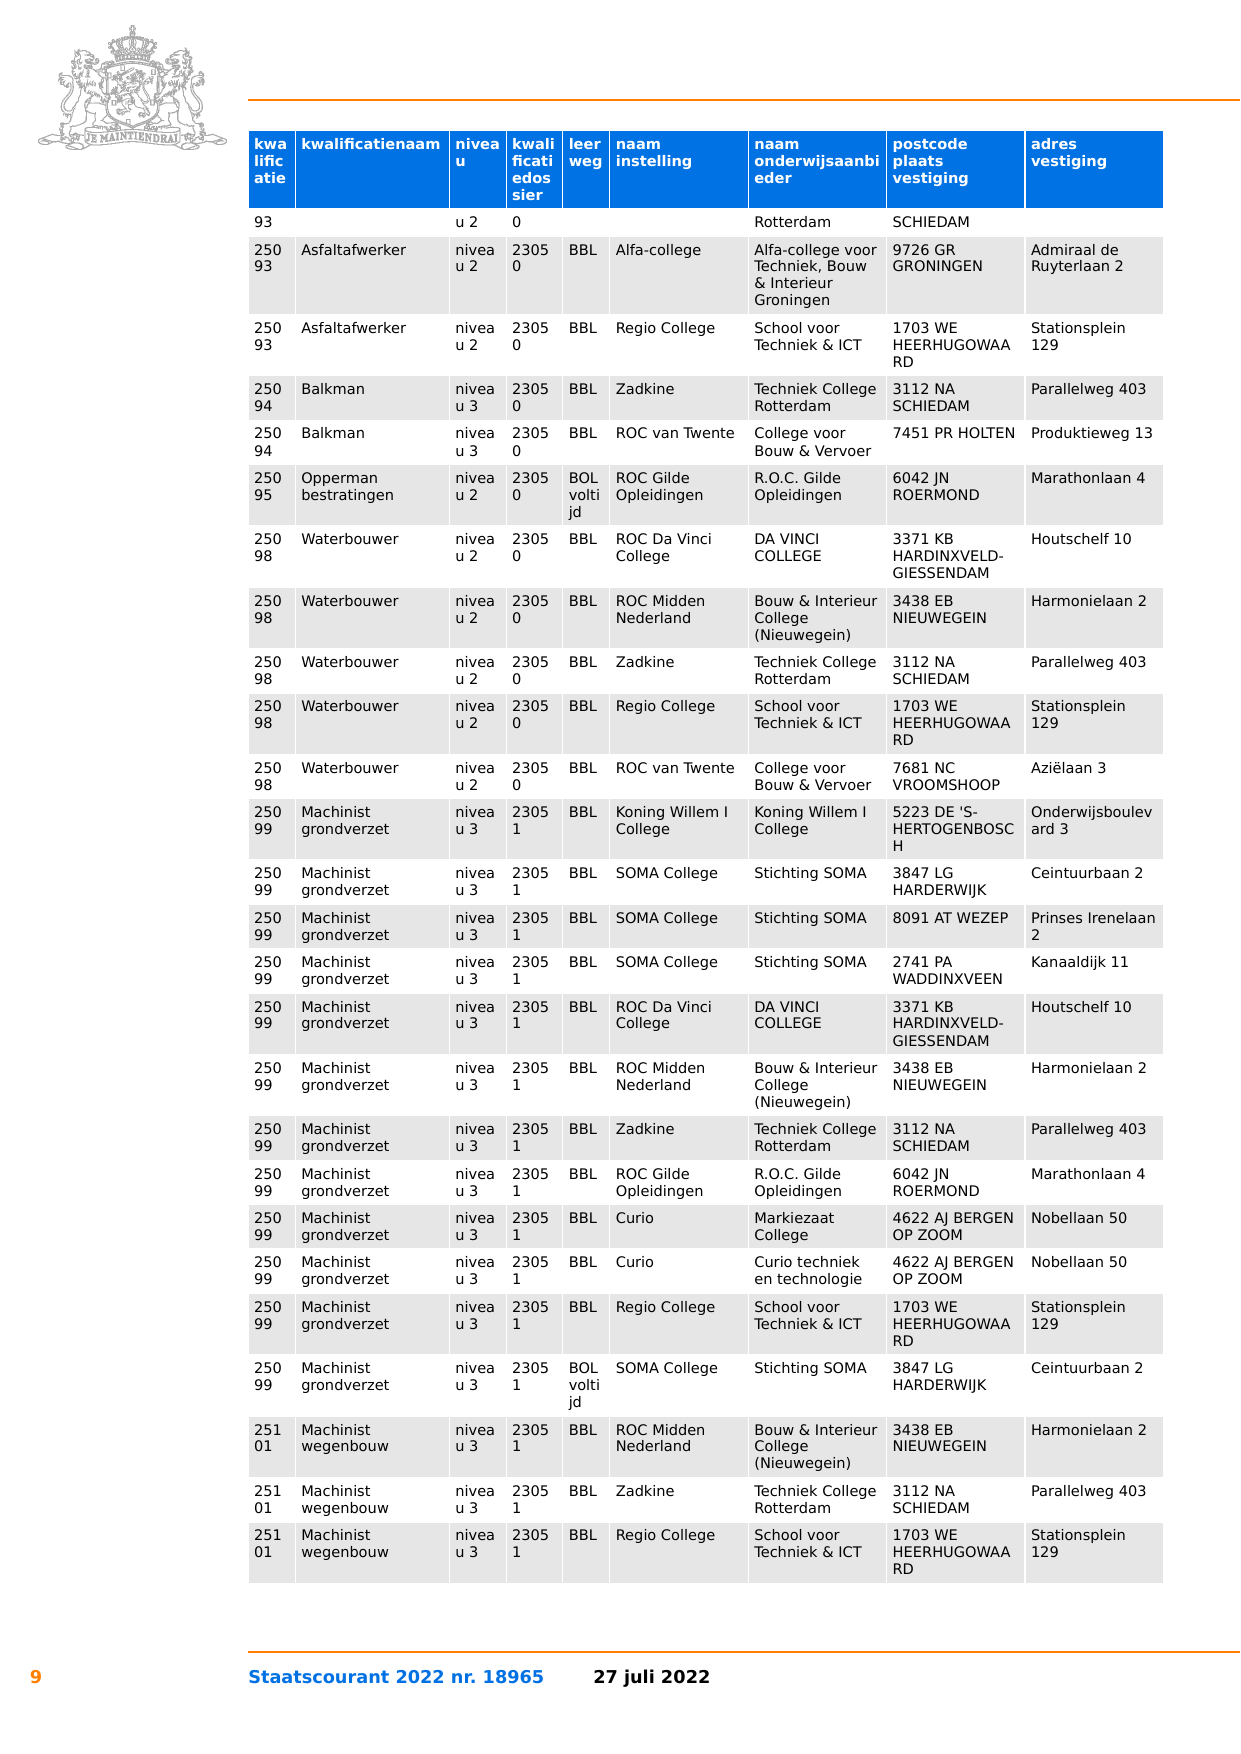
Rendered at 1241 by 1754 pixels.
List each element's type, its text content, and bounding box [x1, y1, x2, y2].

table_header niveau [450, 131, 506, 208]
table_cell Machinist grondverzet [296, 799, 449, 859]
table_cell 25099 [249, 1294, 295, 1354]
table_cell 25099 [249, 994, 295, 1054]
table_cell 23050 [507, 588, 562, 648]
table_cell 23050 [507, 755, 562, 798]
table_cell Houtschelf 10 [1026, 994, 1163, 1054]
table_cell Parallelweg 403 [1026, 376, 1163, 420]
table_cell 25098 [249, 588, 295, 648]
table_cell 3371 KB HARDINXVELD-GIESSENDAM [887, 526, 1024, 587]
table_cell Zadkine [610, 1478, 748, 1521]
table_cell 23050 [507, 421, 562, 464]
table_cell Stationsplein 129 [1026, 315, 1163, 375]
picture [38, 25, 227, 150]
table_cell ROC Gilde Opleidingen [610, 465, 748, 525]
table_cell Produktieweg 13 [1026, 421, 1163, 464]
table_cell 25098 [249, 755, 295, 798]
table_cell 23051 [507, 994, 562, 1054]
table_cell Curio [610, 1250, 748, 1293]
table_cell Admiraal de Ruyterlaan 2 [1026, 237, 1163, 314]
table_cell SOMA College [610, 905, 748, 948]
table_cell Asfaltafwerker [296, 237, 449, 314]
table_cell R.O.C. Gilde Opleidingen [749, 1161, 886, 1204]
table_cell 4622 AJ BERGEN OP ZOOM [887, 1250, 1024, 1293]
table_header leerweg [563, 131, 609, 208]
table_cell SOMA College [610, 861, 748, 904]
table_cell Balkman [296, 421, 449, 464]
table_cell Parallelweg 403 [1026, 1116, 1163, 1160]
table_cell 3371 KB HARDINXVELD-GIESSENDAM [887, 994, 1024, 1054]
table_header kwalificatie [249, 131, 295, 208]
table_cell Curio techniek en technologie [749, 1250, 886, 1293]
table_cell School voor Techniek & ICT [749, 315, 886, 375]
table_cell 25093 [249, 315, 295, 375]
table_cell Machinist grondverzet [296, 1205, 449, 1248]
table_cell Techniek College Rotterdam [749, 1478, 886, 1521]
table_cell School voor Techniek & ICT [749, 1294, 886, 1354]
table_cell [296, 209, 449, 236]
table_cell 3438 EB NIEUWEGEIN [887, 1417, 1024, 1477]
table_cell Machinist grondverzet [296, 1161, 449, 1204]
table_cell Waterbouwer [296, 694, 449, 754]
table_cell ROC Da Vinci College [610, 526, 748, 587]
table_cell 25099 [249, 799, 295, 859]
table_cell BBL [563, 526, 609, 587]
table_cell BBL [563, 861, 609, 904]
table_cell 25098 [249, 694, 295, 754]
table_cell 23050 [507, 465, 562, 525]
table_cell Machinist grondverzet [296, 1055, 449, 1115]
table_cell 23051 [507, 1417, 562, 1477]
table_cell 25099 [249, 1055, 295, 1115]
table_cell [563, 209, 609, 236]
table_cell BOL voltijd [563, 465, 609, 525]
table_cell Machinist grondverzet [296, 994, 449, 1054]
table_cell BBL [563, 1055, 609, 1115]
table_cell Waterbouwer [296, 755, 449, 798]
table_cell niveau 2 [450, 649, 506, 692]
table_cell 7451 PR HOLTEN [887, 421, 1024, 464]
table_cell Machinist wegenbouw [296, 1478, 449, 1521]
table_cell Bouw & Interieur College (Nieuwegein) [749, 588, 886, 648]
table_header adres vestiging [1026, 131, 1163, 208]
table_cell 6042 JN ROERMOND [887, 465, 1024, 525]
table_cell 23051 [507, 949, 562, 993]
table_cell BBL [563, 649, 609, 692]
table_cell 23051 [507, 1116, 562, 1160]
table_cell 23050 [507, 694, 562, 754]
table_cell 25099 [249, 1250, 295, 1293]
table_header naam onderwijsaanbieder [749, 131, 886, 208]
table_cell College voor Bouw & Vervoer [749, 755, 886, 798]
table_cell Machinist grondverzet [296, 1250, 449, 1293]
table_cell BBL [563, 694, 609, 754]
table_cell ROC Da Vinci College [610, 994, 748, 1054]
table_cell ROC Midden Nederland [610, 1417, 748, 1477]
table_cell niveau 2 [450, 588, 506, 648]
table_cell Techniek College Rotterdam [749, 1116, 886, 1160]
table_cell Zadkine [610, 1116, 748, 1160]
table_cell 25101 [249, 1523, 295, 1583]
table_cell 1703 WE HEERHUGOWAARD [887, 1294, 1024, 1354]
table_cell BBL [563, 421, 609, 464]
table_cell 1703 WE HEERHUGOWAARD [887, 694, 1024, 754]
table_cell [1026, 209, 1163, 236]
table_cell 3438 EB NIEUWEGEIN [887, 588, 1024, 648]
table_cell niveau 3 [450, 1055, 506, 1115]
table_cell Onderwijsboulevard 3 [1026, 799, 1163, 859]
table_cell 23051 [507, 799, 562, 859]
table_cell Regio College [610, 1523, 748, 1583]
table_cell 1703 WE HEERHUGOWAARD [887, 1523, 1024, 1583]
table_cell ROC Midden Nederland [610, 588, 748, 648]
table_cell 93 [249, 209, 295, 236]
table_cell 4622 AJ BERGEN OP ZOOM [887, 1205, 1024, 1248]
table_cell 2741 PA WADDINXVEEN [887, 949, 1024, 993]
table_cell Stichting SOMA [749, 949, 886, 993]
table_cell niveau 3 [450, 905, 506, 948]
table_cell BBL [563, 376, 609, 420]
table_cell Stationsplein 129 [1026, 1294, 1163, 1354]
table_cell Regio College [610, 315, 748, 375]
table_cell 23051 [507, 1478, 562, 1521]
table_cell Machinist grondverzet [296, 1355, 449, 1416]
table_cell BBL [563, 799, 609, 859]
table_cell SOMA College [610, 1355, 748, 1416]
table_cell Ceintuurbaan 2 [1026, 861, 1163, 904]
table_cell 23050 [507, 376, 562, 420]
table_cell BBL [563, 755, 609, 798]
table_cell 25099 [249, 1161, 295, 1204]
table_cell 23050 [507, 649, 562, 692]
table_cell Asfaltafwerker [296, 315, 449, 375]
table_cell BBL [563, 905, 609, 948]
table_cell 25099 [249, 905, 295, 948]
table_cell BBL [563, 237, 609, 314]
table_cell Harmonielaan 2 [1026, 588, 1163, 648]
table_cell Stichting SOMA [749, 861, 886, 904]
table_cell Waterbouwer [296, 649, 449, 692]
table_cell Balkman [296, 376, 449, 420]
table_cell Alfa-college voor Techniek, Bouw & Interieur Groningen [749, 237, 886, 314]
table_cell 5223 DE 'S-HERTOGENBOSCH [887, 799, 1024, 859]
table_header kwalificatienaam [296, 131, 449, 208]
table_cell 3112 NA SCHIEDAM [887, 1116, 1024, 1160]
table_cell u 2 [450, 209, 506, 236]
table_cell 23051 [507, 1355, 562, 1416]
table_cell 3847 LG HARDERWIJK [887, 861, 1024, 904]
table_cell Machinist wegenbouw [296, 1417, 449, 1477]
table_cell niveau 3 [450, 1205, 506, 1248]
table_cell BBL [563, 949, 609, 993]
table_cell Houtschelf 10 [1026, 526, 1163, 587]
table_cell Nobellaan 50 [1026, 1250, 1163, 1293]
table_cell Regio College [610, 1294, 748, 1354]
table_cell Machinist grondverzet [296, 1294, 449, 1354]
table_cell niveau 3 [450, 994, 506, 1054]
table_cell 25093 [249, 237, 295, 314]
table_cell 25101 [249, 1478, 295, 1521]
table_cell 23051 [507, 1523, 562, 1583]
table_cell Stichting SOMA [749, 1355, 886, 1416]
table_cell DA VINCI COLLEGE [749, 526, 886, 587]
table_cell SCHIEDAM [887, 209, 1024, 236]
table_cell Rotterdam [749, 209, 886, 236]
table_cell niveau 2 [450, 526, 506, 587]
table_cell 25095 [249, 465, 295, 525]
table_cell Nobellaan 50 [1026, 1205, 1163, 1248]
table_cell BBL [563, 588, 609, 648]
table_cell 3847 LG HARDERWIJK [887, 1355, 1024, 1416]
table_cell Curio [610, 1205, 748, 1248]
table_cell 0 [507, 209, 562, 236]
table_cell 23050 [507, 526, 562, 587]
table_cell BBL [563, 1294, 609, 1354]
table_cell 23050 [507, 237, 562, 314]
table_cell 23051 [507, 1250, 562, 1293]
table_cell niveau 2 [450, 465, 506, 525]
table_cell BBL [563, 994, 609, 1054]
table_cell 25099 [249, 1355, 295, 1416]
table_cell 25099 [249, 1205, 295, 1248]
table_cell Stichting SOMA [749, 905, 886, 948]
table_cell 23051 [507, 1161, 562, 1204]
table_cell Machinist grondverzet [296, 949, 449, 993]
table_cell niveau 3 [450, 376, 506, 420]
table_cell ROC van Twente [610, 421, 748, 464]
table_cell 25094 [249, 421, 295, 464]
table_cell BBL [563, 1205, 609, 1248]
table_cell Machinist grondverzet [296, 861, 449, 904]
table_cell 23050 [507, 315, 562, 375]
table_cell 6042 JN ROERMOND [887, 1161, 1024, 1204]
table_cell Bouw & Interieur College (Nieuwegein) [749, 1417, 886, 1477]
table_cell 23051 [507, 861, 562, 904]
table_cell niveau 3 [450, 1417, 506, 1477]
table_cell niveau 3 [450, 1294, 506, 1354]
table_cell 23051 [507, 1055, 562, 1115]
table_cell SOMA College [610, 949, 748, 993]
table_cell 3112 NA SCHIEDAM [887, 1478, 1024, 1521]
table_cell BOL voltijd [563, 1355, 609, 1416]
table_cell 9726 GR GRONINGEN [887, 237, 1024, 314]
table_cell BBL [563, 1250, 609, 1293]
table_cell Harmonielaan 2 [1026, 1055, 1163, 1115]
table_cell 1703 WE HEERHUGOWAARD [887, 315, 1024, 375]
table_cell niveau 3 [450, 949, 506, 993]
table_cell BBL [563, 1478, 609, 1521]
table_cell College voor Bouw & Vervoer [749, 421, 886, 464]
table_cell 25098 [249, 649, 295, 692]
table_cell 23051 [507, 1294, 562, 1354]
table_cell Regio College [610, 694, 748, 754]
table_cell Stationsplein 129 [1026, 694, 1163, 754]
table_header kwalificatiedossier [507, 131, 562, 208]
table_cell Parallelweg 403 [1026, 649, 1163, 692]
table_cell [610, 209, 748, 236]
table_cell ROC Gilde Opleidingen [610, 1161, 748, 1204]
table_cell 25099 [249, 861, 295, 904]
table_cell niveau 3 [450, 1523, 506, 1583]
table_cell Waterbouwer [296, 588, 449, 648]
table_cell niveau 3 [450, 1161, 506, 1204]
table_cell ROC van Twente [610, 755, 748, 798]
table_cell niveau 3 [450, 1250, 506, 1293]
table_cell niveau 2 [450, 694, 506, 754]
table_cell Prinses Irenelaan 2 [1026, 905, 1163, 948]
table_cell 7681 NC VROOMSHOOP [887, 755, 1024, 798]
table_cell Parallelweg 403 [1026, 1478, 1163, 1521]
table_cell niveau 3 [450, 1116, 506, 1160]
table_cell DA VINCI COLLEGE [749, 994, 886, 1054]
table_cell niveau 2 [450, 315, 506, 375]
table_header naam instelling [610, 131, 748, 208]
table_cell 25099 [249, 949, 295, 993]
table_cell BBL [563, 1161, 609, 1204]
table_cell niveau 3 [450, 861, 506, 904]
table_cell niveau 3 [450, 1355, 506, 1416]
table_cell niveau 3 [450, 799, 506, 859]
table_cell niveau 3 [450, 421, 506, 464]
table_cell Harmonielaan 2 [1026, 1417, 1163, 1477]
table_cell Zadkine [610, 376, 748, 420]
table_cell BBL [563, 315, 609, 375]
table_cell BBL [563, 1417, 609, 1477]
table_cell Koning Willem I College [610, 799, 748, 859]
table_cell Bouw & Interieur College (Nieuwegein) [749, 1055, 886, 1115]
table_cell ROC Midden Nederland [610, 1055, 748, 1115]
table_cell Ceintuurbaan 2 [1026, 1355, 1163, 1416]
table_cell Techniek College Rotterdam [749, 376, 886, 420]
table_cell Aziëlaan 3 [1026, 755, 1163, 798]
table_cell Machinist grondverzet [296, 1116, 449, 1160]
table_cell Zadkine [610, 649, 748, 692]
table_cell Marathonlaan 4 [1026, 465, 1163, 525]
table_cell 25099 [249, 1116, 295, 1160]
table_cell Kanaaldijk 11 [1026, 949, 1163, 993]
table_cell Alfa-college [610, 237, 748, 314]
table_cell 3112 NA SCHIEDAM [887, 649, 1024, 692]
table_cell niveau 3 [450, 1478, 506, 1521]
table_cell Machinist wegenbouw [296, 1523, 449, 1583]
table_cell R.O.C. Gilde Opleidingen [749, 465, 886, 525]
table_cell niveau 2 [450, 755, 506, 798]
table_cell Machinist grondverzet [296, 905, 449, 948]
table_cell 3438 EB NIEUWEGEIN [887, 1055, 1024, 1115]
table_header postcode plaats vestiging [887, 131, 1024, 208]
table_cell School voor Techniek & ICT [749, 694, 886, 754]
table_cell 23051 [507, 1205, 562, 1248]
table_cell Techniek College Rotterdam [749, 649, 886, 692]
table_cell Stationsplein 129 [1026, 1523, 1163, 1583]
table_cell Markiezaat College [749, 1205, 886, 1248]
table_cell 23051 [507, 905, 562, 948]
table_cell niveau 2 [450, 237, 506, 314]
table_cell Waterbouwer [296, 526, 449, 587]
table_cell 25098 [249, 526, 295, 587]
table_cell BBL [563, 1523, 609, 1583]
table_cell 25094 [249, 376, 295, 420]
table_cell School voor Techniek & ICT [749, 1523, 886, 1583]
table_cell 3112 NA SCHIEDAM [887, 376, 1024, 420]
table_cell Koning Willem I College [749, 799, 886, 859]
table_cell 25101 [249, 1417, 295, 1477]
table_cell BBL [563, 1116, 609, 1160]
table_cell Opperman bestratingen [296, 465, 449, 525]
table_cell Marathonlaan 4 [1026, 1161, 1163, 1204]
table_cell 8091 AT WEZEP [887, 905, 1024, 948]
